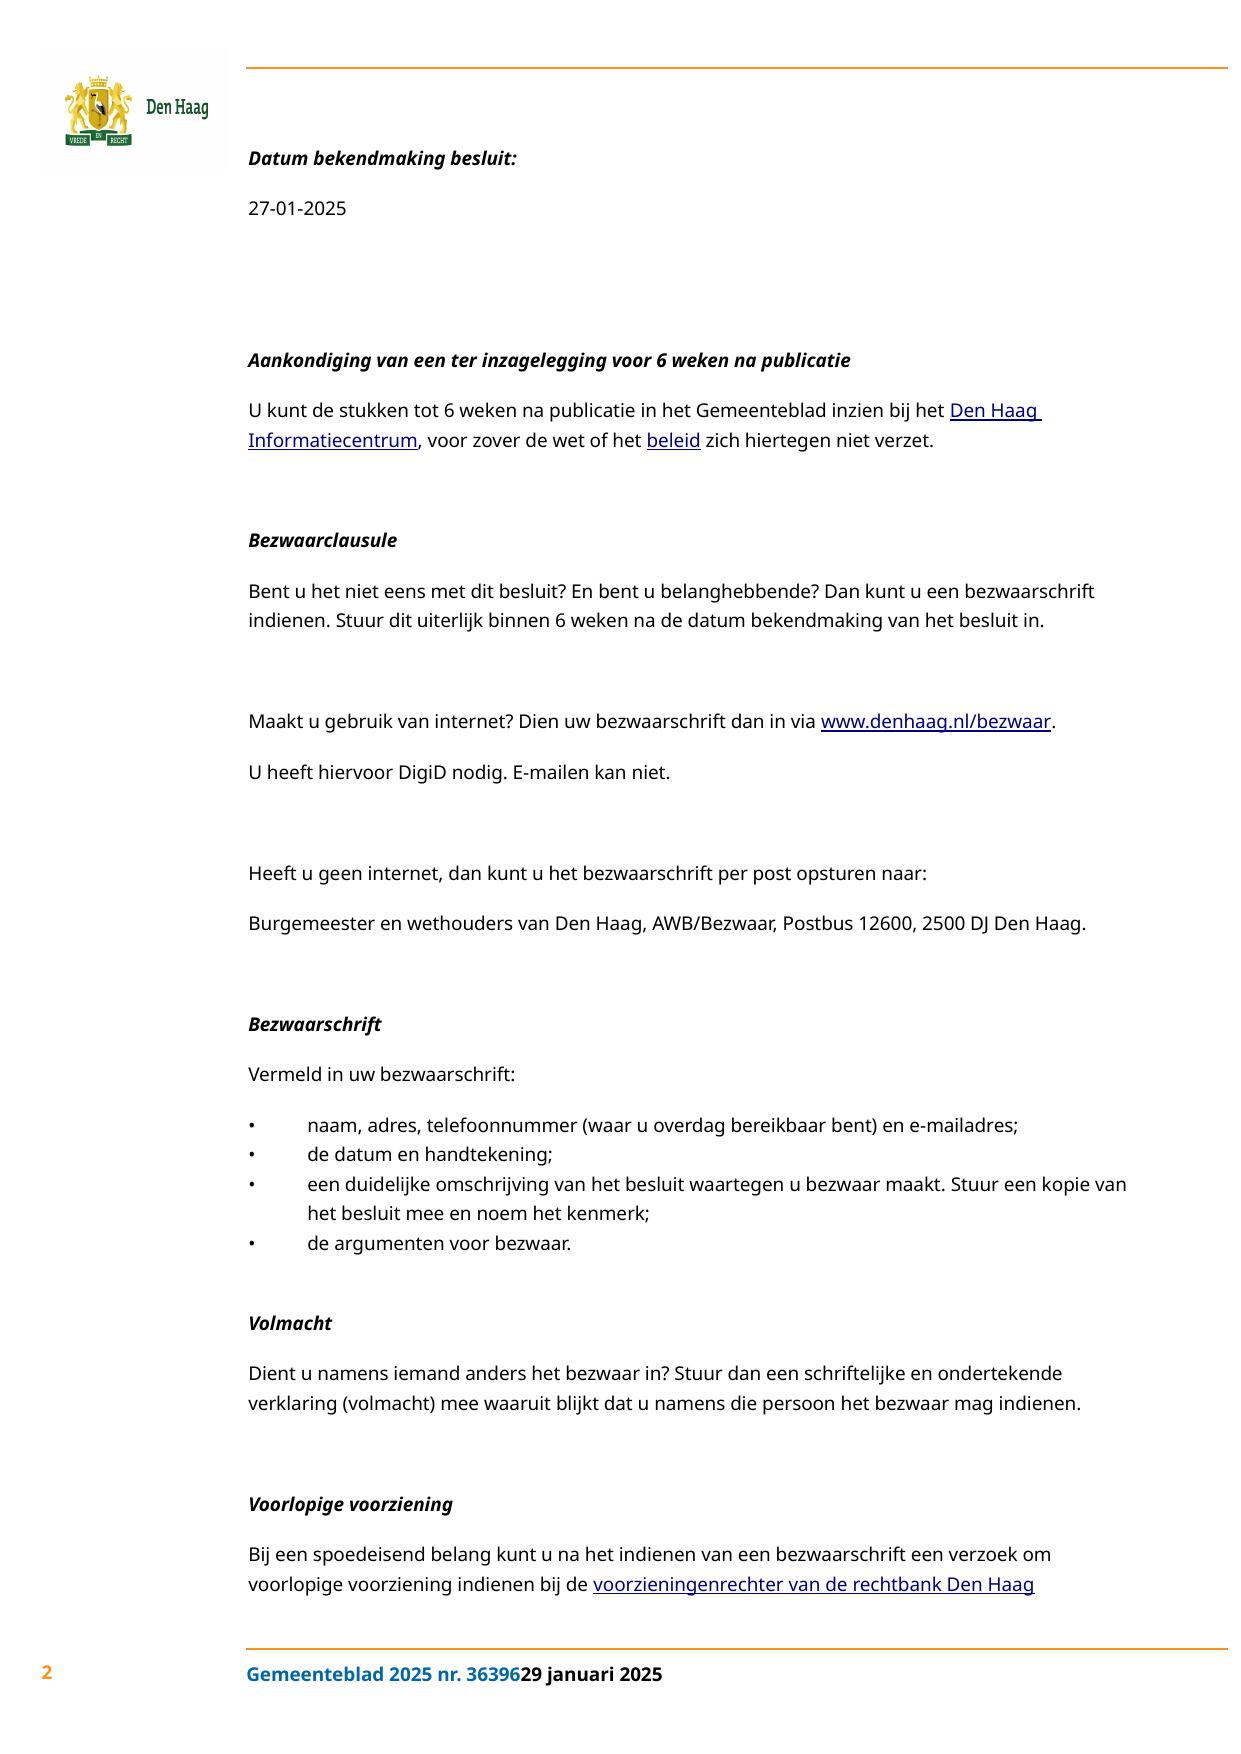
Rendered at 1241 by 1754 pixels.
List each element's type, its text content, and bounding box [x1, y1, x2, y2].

text Bezwaarclausule [248, 528, 1152, 553]
text U heeft hiervoor DigiD nodig. E-mailen kan niet. [248, 759, 1152, 785]
text Bezwaarschrift [248, 1011, 1152, 1037]
picture [41, 47, 231, 172]
text Bij een spoedeisend belang kunt u na het indienen van een bezwaarschrift een verzoek om voorlopige voorziening indienen bij de voorzieningenrechter van de rechtbank Den Haag [248, 1541, 1152, 1597]
text Datum bekendmaking besluit: [248, 145, 1152, 171]
text Maakt u gebruik van internet? Dien uw bezwaarschrift dan in via www.denhaag.nl/bezwaar. [248, 708, 1152, 734]
text Aankondiging van een ter inzagelegging voor 6 weken na publicatie [248, 347, 1152, 373]
text U kunt de stukken tot 6 weken na publicatie in het Gemeenteblad inzien bij het Den Haag Informatiecentrum, voor zover de wet of het beleid zich hiertegen niet verzet. [248, 397, 1152, 453]
list naam, adres, telefoonnummer (waar u overdag bereikbaar bent) en e-mailadres; [248, 1112, 1152, 1138]
text Bent u het niet eens met dit besluit? En bent u belanghebbende? Dan kunt u een bezwaarschrift indienen. Stuur dit uiterlijk binnen 6 weken na de datum bekendmaking van het besluit in. [248, 578, 1152, 633]
text Volmacht [248, 1310, 1152, 1336]
text Dient u namens iemand anders het bezwaar in? Stuur dan een schriftelijke en ondertekende verklaring (volmacht) mee waaruit blijkt dat u namens die persoon het bezwaar mag indienen. [248, 1361, 1152, 1416]
list de argumenten voor bezwaar. [248, 1230, 1152, 1256]
text Voorlopige voorziening [248, 1491, 1152, 1517]
text Burgemeester en wethouders van Den Haag, AWB/Bezwaar, Postbus 12600, 2500 DJ Den Haag. [248, 910, 1152, 936]
text 27-01-2025 [248, 196, 1152, 221]
list een duidelijke omschrijving van het besluit waartegen u bezwaar maakt. Stuur een kopie van het besluit mee en noem het kenmerk; [248, 1171, 1152, 1226]
list de datum en handtekening; [248, 1141, 1152, 1167]
text Heeft u geen internet, dan kunt u het bezwaarschrift per post opsturen naar: [248, 860, 1152, 886]
text Vermeld in uw bezwaarschrift: [248, 1061, 1152, 1087]
